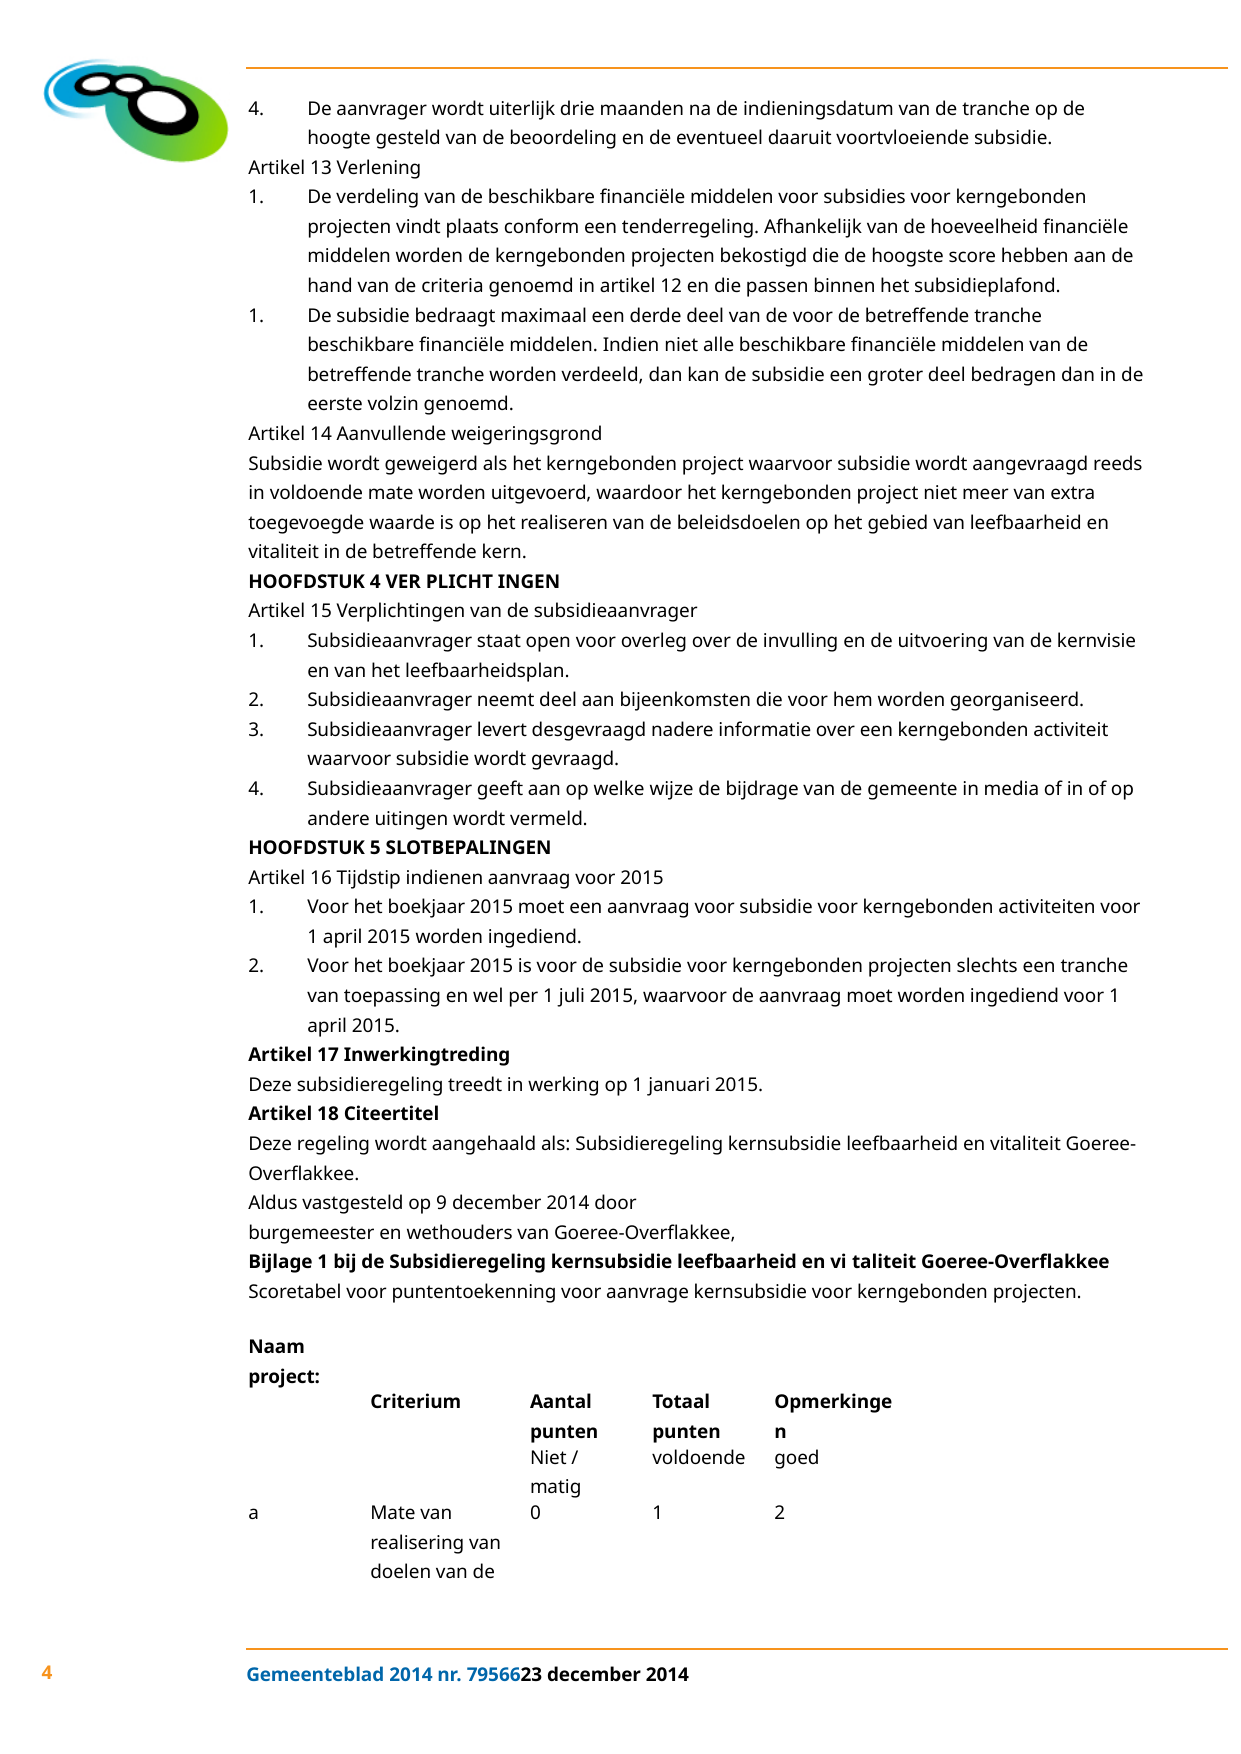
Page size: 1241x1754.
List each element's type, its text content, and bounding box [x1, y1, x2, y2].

text Artikel 17 Inwerkingtreding [248, 1041, 1152, 1067]
text Artikel 18 Citeertitel [248, 1101, 1152, 1126]
table_cell voldoende [652, 1444, 774, 1499]
picture [41, 47, 231, 172]
table_cell [896, 1444, 1019, 1499]
text Artikel 14 Aanvullende weigeringsgrond [248, 420, 1152, 446]
list Subsidieaanvrager staat open voor overleg over de invulling en de uitvoering van de kernvisie en van het leefbaarheidsplan. [248, 627, 1152, 683]
list Subsidieaanvrager levert desgevraagd nadere informatie over een kerngebonden activiteit waarvoor subsidie wordt gevraagd. [248, 716, 1152, 771]
text HOOFDSTUK 4 VER PLICHT INGEN [248, 568, 1152, 594]
table_cell [248, 1444, 370, 1499]
table_cell [1019, 1499, 1152, 1584]
list De verdeling van de beschikbare financiële middelen voor subsidies voor kerngebonden projecten vindt plaats conform een tenderregeling. Afhankelijk van de hoeveelheid financiële middelen worden de kerngebonden projecten bekostigd die de hoogste score hebben aan de hand van de criteria genoemd in artikel 12 en die passen binnen het subsidieplafond. [248, 183, 1152, 298]
text Deze regeling wordt aangehaald als: Subsidieregeling kernsubsidie leefbaarheid en vitaliteit Goeree-Overflakkee. [248, 1130, 1152, 1186]
table_cell a [248, 1499, 370, 1584]
list Subsidieaanvrager neemt deel aan bijeenkomsten die voor hem worden georganiseerd. [248, 686, 1152, 712]
text Artikel 15 Verplichtingen van de subsidieaanvrager [248, 598, 1152, 623]
table_cell [370, 1444, 530, 1499]
table_cell Niet / matig [530, 1444, 652, 1499]
table_cell [248, 1389, 370, 1444]
list De subsidie bedraagt maximaal een derde deel van de voor de betreffende tranche beschikbare financiële middelen. Indien niet alle beschikbare financiële middelen van de betreffende tranche worden verdeeld, dan kan de subsidie een groter deel bedragen dan in de eerste volzin genoemd. [248, 302, 1152, 416]
text Scoretabel voor puntentoekenning voor aanvrage kernsubsidie voor kerngebonden projecten. [248, 1278, 1152, 1304]
table_cell Totaal punten [652, 1389, 774, 1444]
list Voor het boekjaar 2015 moet een aanvraag voor subsidie voor kerngebonden activiteiten voor 1 april 2015 worden ingediend. [248, 893, 1152, 949]
table_cell 1 [652, 1499, 774, 1584]
table_cell Aantal punten [530, 1389, 652, 1444]
text Deze subsidieregeling treedt in werking op 1 januari 2015. [248, 1071, 1152, 1097]
text HOOFDSTUK 5 SLOTBEPALINGEN [248, 834, 1152, 860]
table_cell Mate van realisering van doelen van de [370, 1499, 530, 1584]
table_cell 2 [774, 1499, 896, 1584]
list Subsidieaanvrager geeft aan op welke wijze de bijdrage van de gemeente in media of in of op andere uitingen wordt vermeld. [248, 775, 1152, 831]
text Subsidie wordt geweigerd als het kerngebonden project waarvoor subsidie wordt aangevraagd reeds in voldoende mate worden uitgevoerd, waardoor het kerngebonden project niet meer van extra toegevoegde waarde is op het realiseren van de beleidsdoelen op het gebied van leefbaarheid en vitaliteit in de betreffende kern. [248, 450, 1152, 564]
text Aldus vastgesteld op 9 december 2014 door [248, 1189, 1152, 1215]
table_header Naam project: [248, 1334, 370, 1389]
list De aanvrager wordt uiterlijk drie maanden na de indieningsdatum van de tranche op de hoogte gesteld van de beoordeling en de eventueel daaruit voortvloeiende subsidie. [248, 95, 1152, 150]
text Artikel 16 Tijdstip indienen aanvraag voor 2015 [248, 864, 1152, 890]
table_cell [1019, 1444, 1152, 1499]
text Bijlage 1 bij de Subsidieregeling kernsubsidie leefbaarheid en vi taliteit Goeree-Overflakkee [248, 1248, 1152, 1274]
table_cell [896, 1499, 1019, 1584]
table_cell goed [774, 1444, 896, 1499]
text burgemeester en wethouders van Goeree-Overflakkee, [248, 1219, 1152, 1245]
table_cell Opmerkingen [774, 1389, 896, 1444]
list Voor het boekjaar 2015 is voor de subsidie voor kerngebonden projecten slechts een tranche van toepassing en wel per 1 juli 2015, waarvoor de aanvraag moet worden ingediend voor 1 april 2015. [248, 953, 1152, 1038]
table_cell Criterium [370, 1389, 530, 1444]
table_cell 0 [530, 1499, 652, 1584]
text Artikel 13 Verlening [248, 154, 1152, 180]
